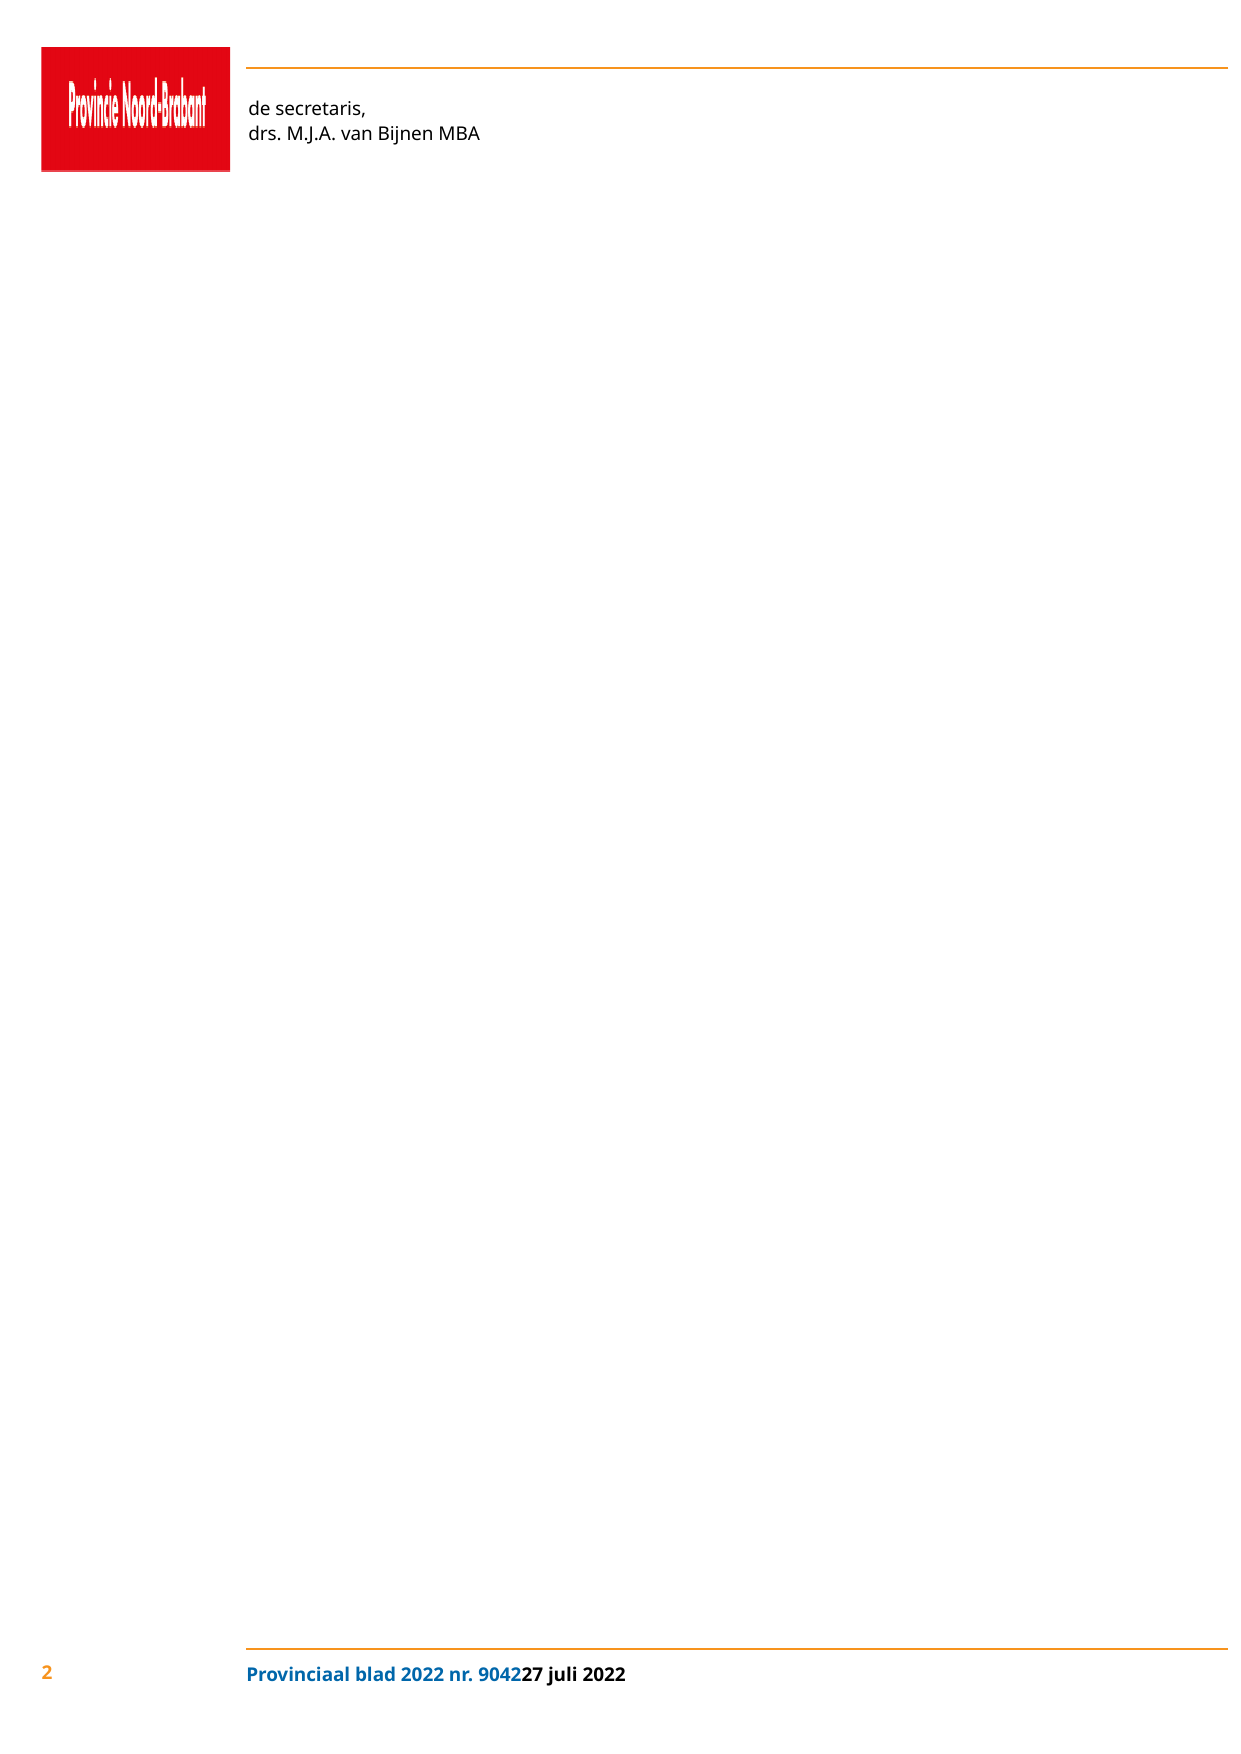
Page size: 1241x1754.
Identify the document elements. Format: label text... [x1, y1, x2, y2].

text drs. M.J.A. van Bijnen MBA [248, 121, 1152, 146]
text de secretaris, [248, 95, 1152, 121]
picture [41, 47, 231, 172]
